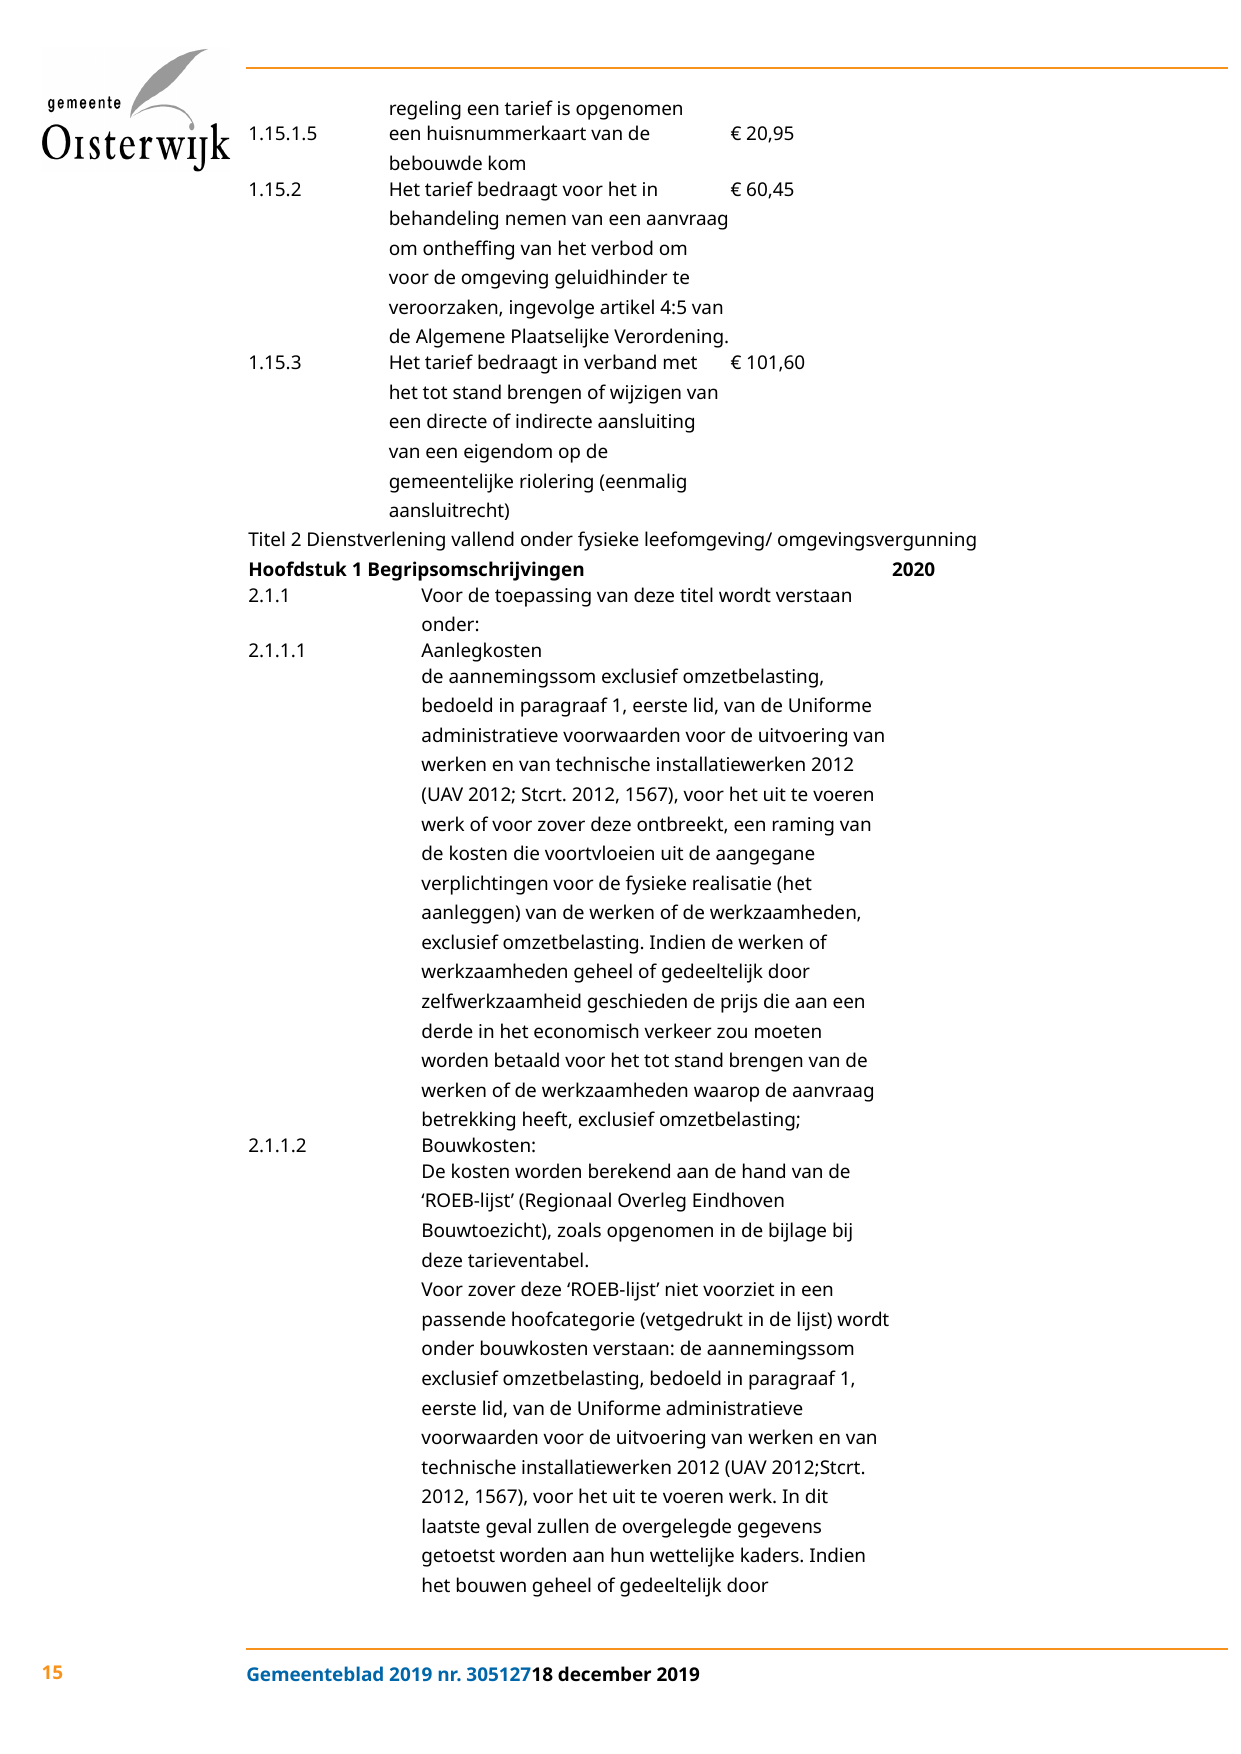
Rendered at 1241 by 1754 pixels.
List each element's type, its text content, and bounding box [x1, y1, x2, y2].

table_cell 1.15.2 [248, 176, 388, 349]
table_cell [892, 582, 978, 637]
table_cell € 60,45 [730, 176, 871, 349]
table_cell regeling een tarief is opgenomen [389, 95, 730, 121]
table_cell [892, 1132, 978, 1158]
table_cell De kosten worden berekend aan de hand van de ‘ROEB-lijst’ (Regionaal Overleg Eindhoven Bouwtoezicht), zoals opgenomen in de bijlage bij deze tarieventabel. Voor zover deze ‘ROEB-lijst’ niet voorziet in een passende hoofcategorie (vetgedrukt in de lijst) wordt onder bouwkosten verstaan: de aannemingssom exclusief omzetbelasting, bedoeld in paragraaf 1, eerste lid, van de Uniforme administratieve voorwaarden voor de uitvoering van werken en van technische installatiewerken 2012 (UAV 2012;Stcrt. 2012, 1567), voor het uit te voeren werk. In dit laatste geval zullen de overgelegde gegevens getoetst worden aan hun wettelijke kaders. Indien het bouwen geheel of gedeeltelijk door [421, 1158, 892, 1598]
table_cell [892, 663, 978, 1132]
table_cell 1.15.1.5 [248, 121, 388, 176]
table_cell Voor de toepassing van deze titel wordt verstaan onder: [421, 582, 892, 637]
table_cell [248, 663, 421, 1132]
table_cell Bouwkosten: [421, 1132, 892, 1158]
table_header 2020 [892, 556, 978, 582]
table_cell Aanlegkosten [421, 637, 892, 663]
table_cell [248, 1158, 421, 1598]
table_cell 2.1.1.2 [248, 1132, 421, 1158]
table_cell Het tarief bedraagt voor het in behandeling nemen van een aanvraag om ontheffing van het verbod om voor de omgeving geluidhinder te veroorzaken, ingevolge artikel 4:5 van de Algemene Plaatselijke Verordening. [389, 176, 730, 349]
table_cell 2.1.1 [248, 582, 421, 637]
table_cell een huisnummerkaart van de bebouwde kom [389, 121, 730, 176]
table_cell 1.15.3 [248, 350, 388, 523]
text Titel 2 Dienstverlening vallend onder fysieke leefomgeving/ omgevingsvergunning [248, 526, 1152, 552]
table_cell 2.1.1.1 [248, 637, 421, 663]
table_cell [892, 637, 978, 663]
table_cell [730, 95, 871, 121]
picture [41, 47, 231, 172]
table_cell de aannemingssom exclusief omzetbelasting, bedoeld in paragraaf 1, eerste lid, van de Uniforme administratieve voorwaarden voor de uitvoering van werken en van technische installatiewerken 2012 (UAV 2012; Stcrt. 2012, 1567), voor het uit te voeren werk of voor zover deze ontbreekt, een raming van de kosten die voortvloeien uit de aangegane verplichtingen voor de fysieke realisatie (het aanleggen) van de werken of de werkzaamheden, exclusief omzetbelasting. Indien de werken of werkzaamheden geheel of gedeeltelijk door zelfwerkzaamheid geschieden de prijs die aan een derde in het economisch verkeer zou moeten worden betaald voor het tot stand brengen van de werken of de werkzaamheden waarop de aanvraag betrekking heeft, exclusief omzetbelasting; [421, 663, 892, 1132]
table_cell Het tarief bedraagt in verband met het tot stand brengen of wijzigen van een directe of indirecte aansluiting van een eigendom op de gemeentelijke riolering (eenmalig aansluitrecht) [389, 350, 730, 523]
table_cell [892, 1158, 978, 1598]
table_header Hoofdstuk 1 Begripsomschrijvingen [248, 556, 892, 582]
table_cell [248, 95, 388, 121]
table_cell € 20,95 [730, 121, 871, 176]
table_cell € 101,60 [730, 350, 871, 523]
